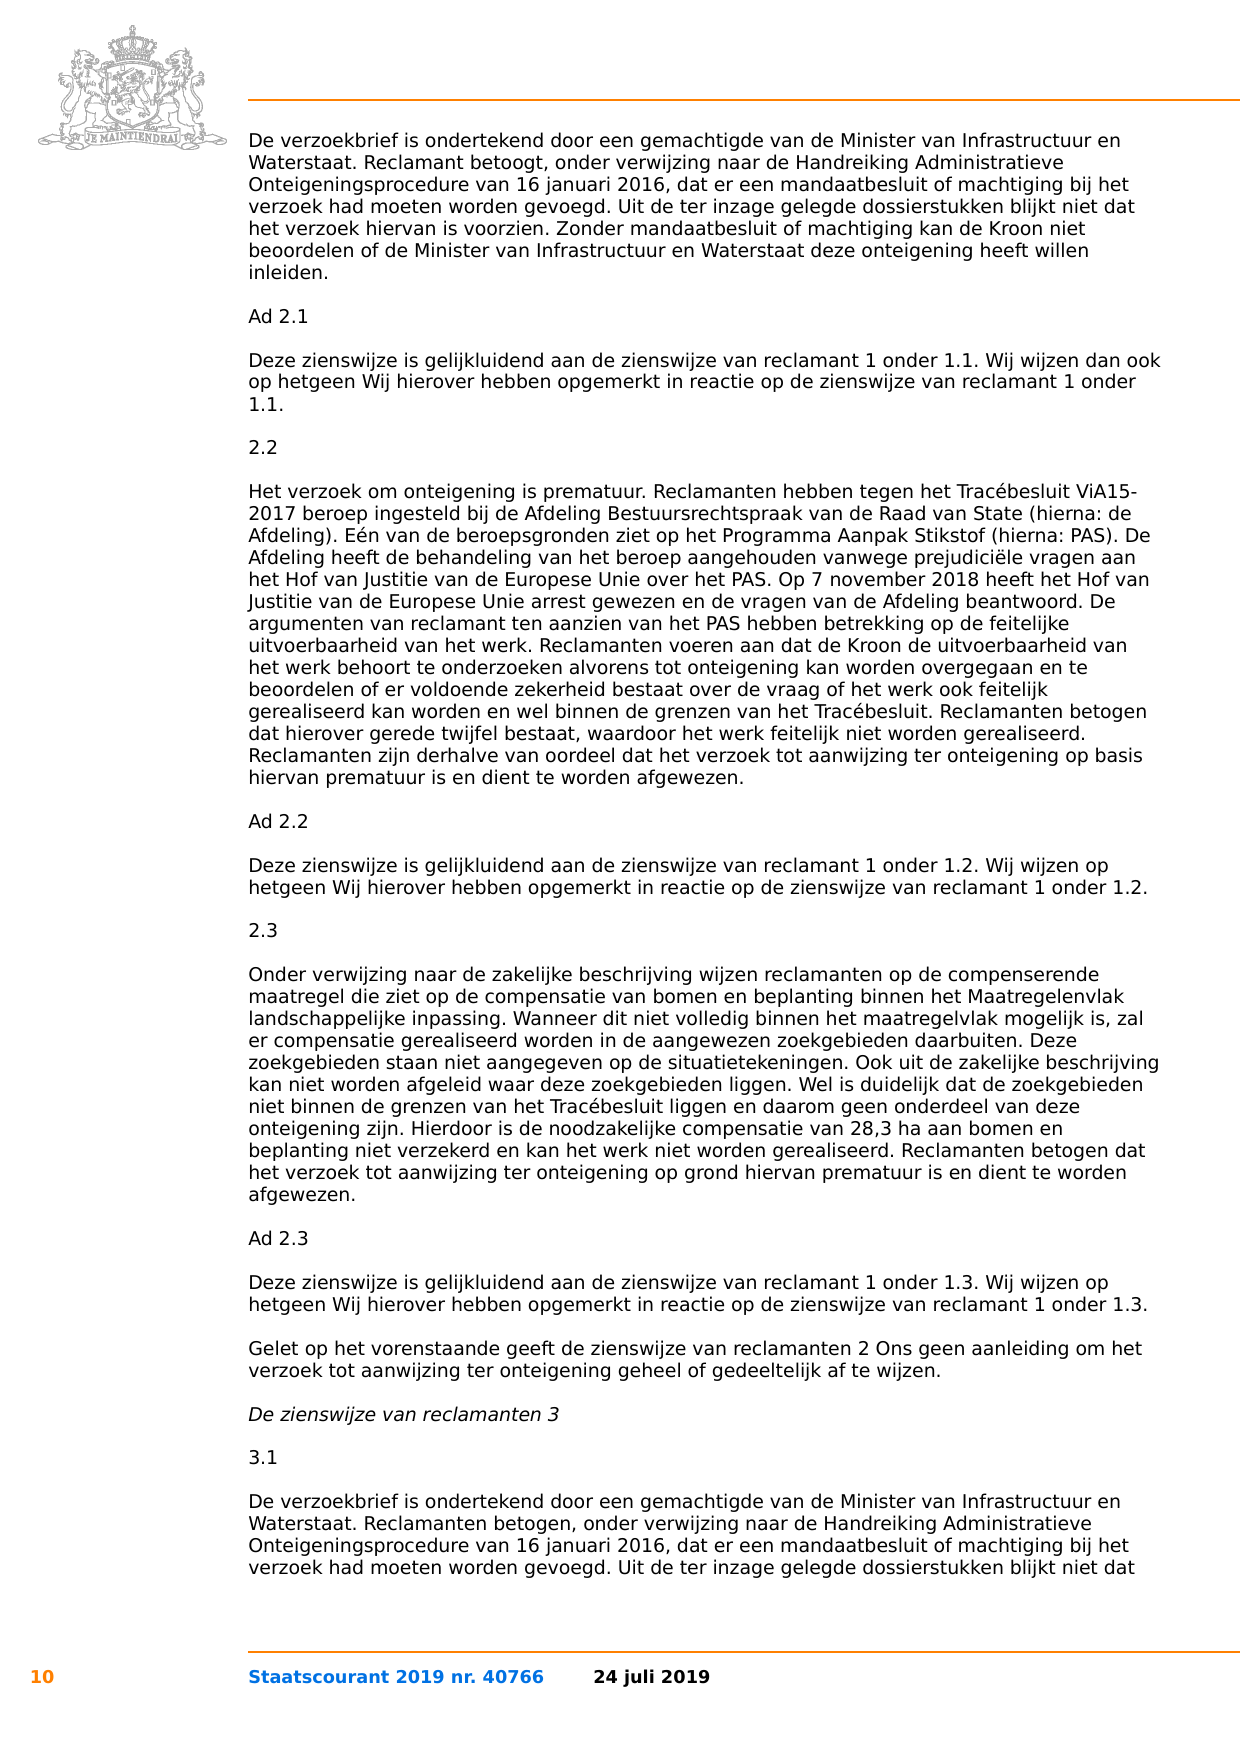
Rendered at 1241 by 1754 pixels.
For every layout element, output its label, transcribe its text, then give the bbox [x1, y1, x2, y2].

text Ad 2.3 [248, 1228, 1163, 1250]
text 3.1 [248, 1447, 1163, 1469]
text Deze zienswijze is gelijkluidend aan de zienswijze van reclamant 1 onder 1.1. Wij wijzen dan ook op hetgeen Wij hierover hebben opgemerkt in reactie op de zienswijze van reclamant 1 onder 1.1. [248, 349, 1163, 415]
text 2.3 [248, 920, 1163, 942]
text Deze zienswijze is gelijkluidend aan de zienswijze van reclamant 1 onder 1.3. Wij wijzen op hetgeen Wij hierover hebben opgemerkt in reactie op de zienswijze van reclamant 1 onder 1.3. [248, 1272, 1163, 1316]
text Ad 2.1 [248, 306, 1163, 328]
text De verzoekbrief is ondertekend door een gemachtigde van de Minister van Infrastructuur en Waterstaat. Reclamant betoogt, onder verwijzing naar de Handreiking Administratieve Onteigeningsprocedure van 16 januari 2016, dat er een mandaatbesluit of machtiging bij het verzoek had moeten worden gevoegd. Uit de ter inzage gelegde dossierstukken blijkt niet dat het verzoek hiervan is voorzien. Zonder mandaatbesluit of machtiging kan de Kroon niet beoordelen of de Minister van Infrastructuur en Waterstaat deze onteigening heeft willen inleiden. [248, 130, 1163, 284]
text 2.2 [248, 437, 1163, 459]
text Ad 2.2 [248, 811, 1163, 833]
text Deze zienswijze is gelijkluidend aan de zienswijze van reclamant 1 onder 1.2. Wij wijzen op hetgeen Wij hierover hebben opgemerkt in reactie op de zienswijze van reclamant 1 onder 1.2. [248, 854, 1163, 898]
subtitle De zienswijze van reclamanten 3 [248, 1403, 1163, 1425]
text Onder verwijzing naar de zakelijke beschrijving wijzen reclamanten op de compenserende maatregel die ziet op de compensatie van bomen en beplanting binnen het Maatregelenvlak landschappelijke inpassing. Wanneer dit niet volledig binnen het maatregelvlak mogelijk is, zal er compensatie gerealiseerd worden in de aangewezen zoekgebieden daarbuiten. Deze zoekgebieden staan niet aangegeven op de situatietekeningen. Ook uit de zakelijke beschrijving kan niet worden afgeleid waar deze zoekgebieden liggen. Wel is duidelijk dat de zoekgebieden niet binnen de grenzen van het Tracébesluit liggen en daarom geen onderdeel van deze onteigening zijn. Hierdoor is de noodzakelijke compensatie van 28,3 ha aan bomen en beplanting niet verzekerd en kan het werk niet worden gerealiseerd. Reclamanten betogen dat het verzoek tot aanwijzing ter onteigening op grond hiervan prematuur is en dient te worden afgewezen. [248, 964, 1163, 1206]
text De verzoekbrief is ondertekend door een gemachtigde van de Minister van Infrastructuur en Waterstaat. Reclamanten betogen, onder verwijzing naar de Handreiking Administratieve Onteigeningsprocedure van 16 januari 2016, dat er een mandaatbesluit of machtiging bij het verzoek had moeten worden gevoegd. Uit de ter inzage gelegde dossierstukken blijkt niet dat [248, 1491, 1163, 1579]
text Gelet op het vorenstaande geeft de zienswijze van reclamanten 2 Ons geen aanleiding om het verzoek tot aanwijzing ter onteigening geheel of gedeeltelijk af te wijzen. [248, 1338, 1163, 1382]
picture [38, 25, 227, 150]
text Het verzoek om onteigening is prematuur. Reclamanten hebben tegen het Tracébesluit ViA15-2017 beroep ingesteld bij de Afdeling Bestuursrechtspraak van de Raad van State (hierna: de Afdeling). Eén van de beroepsgronden ziet op het Programma Aanpak Stikstof (hierna: PAS). De Afdeling heeft de behandeling van het beroep aangehouden vanwege prejudiciële vragen aan het Hof van Justitie van de Europese Unie over het PAS. Op 7 november 2018 heeft het Hof van Justitie van de Europese Unie arrest gewezen en de vragen van de Afdeling beantwoord. De argumenten van reclamant ten aanzien van het PAS hebben betrekking op de feitelijke uitvoerbaarheid van het werk. Reclamanten voeren aan dat de Kroon de uitvoerbaarheid van het werk behoort te onderzoeken alvorens tot onteigening kan worden overgegaan en te beoordelen of er voldoende zekerheid bestaat over de vraag of het werk ook feitelijk gerealiseerd kan worden en wel binnen de grenzen van het Tracébesluit. Reclamanten betogen dat hierover gerede twijfel bestaat, waardoor het werk feitelijk niet worden gerealiseerd. Reclamanten zijn derhalve van oordeel dat het verzoek tot aanwijzing ter onteigening op basis hiervan prematuur is en dient te worden afgewezen. [248, 481, 1163, 789]
